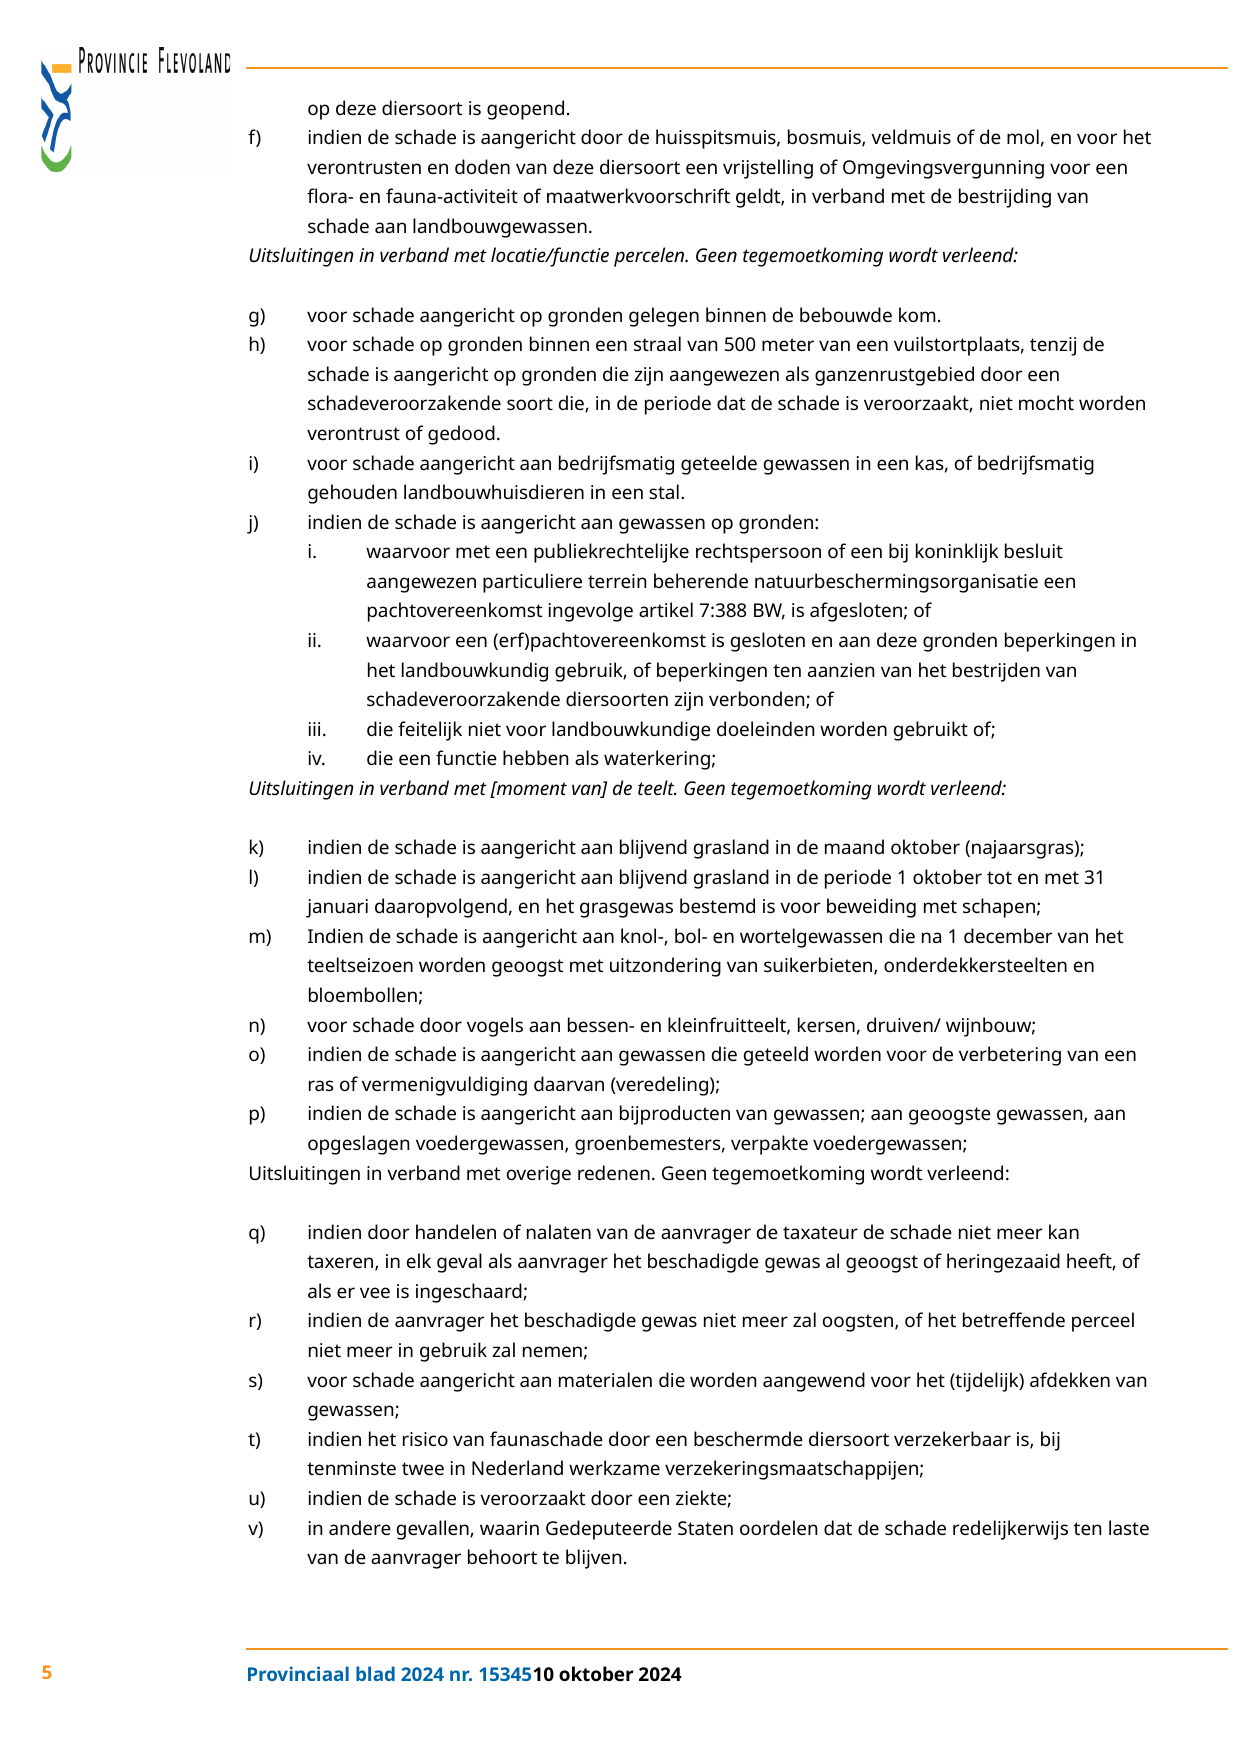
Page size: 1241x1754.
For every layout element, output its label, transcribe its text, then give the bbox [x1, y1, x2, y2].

list indien door handelen of nalaten van de aanvrager de taxateur de schade niet meer kan taxeren, in elk geval als aanvrager het beschadigde gewas al geoogst of heringezaaid heeft, of als er vee is ingeschaard; [248, 1219, 1152, 1304]
list voor schade aangericht op gronden gelegen binnen de bebouwde kom. [248, 302, 1152, 328]
list in andere gevallen, waarin Gedeputeerde Staten oordelen dat de schade redelijkerwijs ten laste van de aanvrager behoort te blijven. [248, 1515, 1152, 1570]
list op deze diersoort is geopend. [248, 95, 1152, 121]
list indien de schade is aangericht aan gewassen die geteeld worden voor de verbetering van een ras of vermenigvuldiging daarvan (veredeling); [248, 1041, 1152, 1097]
list die feitelijk niet voor landbouwkundige doeleinden worden gebruikt of; [307, 716, 1152, 742]
picture [41, 47, 231, 172]
list indien het risico van faunaschade door een beschermde diersoort verzekerbaar is, bij tenminste twee in Nederland werkzame verzekeringsmaatschappijen; [248, 1426, 1152, 1481]
text Uitsluitingen in verband met locatie/functie percelen. Geen tegemoetkoming wordt verleend: [248, 243, 1152, 268]
text Uitsluitingen in verband met [moment van] de teelt. Geen tegemoetkoming wordt verleend: [248, 775, 1152, 801]
list indien de schade is aangericht aan blijvend grasland in de periode 1 oktober tot en met 31 januari daaropvolgend, en het grasgewas bestemd is voor beweiding met schapen; [248, 864, 1152, 919]
list indien de schade is aangericht aan blijvend grasland in de maand oktober (najaarsgras); [248, 834, 1152, 860]
list voor schade aangericht aan bedrijfsmatig geteelde gewassen in een kas, of bedrijfsmatig gehouden landbouwhuisdieren in een stal. [248, 450, 1152, 505]
list indien de schade is veroorzaakt door een ziekte; [248, 1485, 1152, 1511]
list voor schade aangericht aan materialen die worden aangewend voor het (tijdelijk) afdekken van gewassen; [248, 1367, 1152, 1422]
list voor schade op gronden binnen een straal van 500 meter van een vuilstortplaats, tenzij de schade is aangericht op gronden die zijn aangewezen als ganzenrustgebied door een schadeveroorzakende soort die, in de periode dat de schade is veroorzaakt, niet mocht worden verontrust of gedood. [248, 331, 1152, 446]
list waarvoor een (erf)pachtovereenkomst is gesloten en aan deze gronden beperkingen in het landbouwkundig gebruik, of beperkingen ten aanzien van het bestrijden van schadeveroorzakende diersoorten zijn verbonden; of [307, 627, 1152, 712]
list waarvoor met een publiekrechtelijke rechtspersoon of een bij koninklijk besluit aangewezen particuliere terrein beherende natuurbeschermingsorganisatie een pachtovereenkomst ingevolge artikel 7:388 BW, is afgesloten; of [307, 538, 1152, 623]
list indien de schade is aangericht aan bijproducten van gewassen; aan geoogste gewassen, aan opgeslagen voedergewassen, groenbemesters, verpakte voedergewassen; [248, 1101, 1152, 1156]
list indien de aanvrager het beschadigde gewas niet meer zal oogsten, of het betreffende perceel niet meer in gebruik zal nemen; [248, 1308, 1152, 1363]
text Uitsluitingen in verband met overige redenen. Geen tegemoetkoming wordt verleend: [248, 1160, 1152, 1186]
list indien de schade is aangericht aan gewassen op gronden: [248, 509, 1152, 535]
list Indien de schade is aangericht aan knol-, bol- en wortelgewassen die na 1 december van het teeltseizoen worden geoogst met uitzondering van suikerbieten, onderdekkersteelten en bloembollen; [248, 923, 1152, 1008]
list die een functie hebben als waterkering; [307, 746, 1152, 771]
list voor schade door vogels aan bessen- en kleinfruitteelt, kersen, druiven/ wijnbouw; [248, 1012, 1152, 1038]
list indien de schade is aangericht door de huisspitsmuis, bosmuis, veldmuis of de mol, en voor het verontrusten en doden van deze diersoort een vrijstelling of Omgevingsvergunning voor een flora- en fauna-activiteit of maatwerkvoorschrift geldt, in verband met de bestrijding van schade aan landbouwgewassen. [248, 124, 1152, 239]
